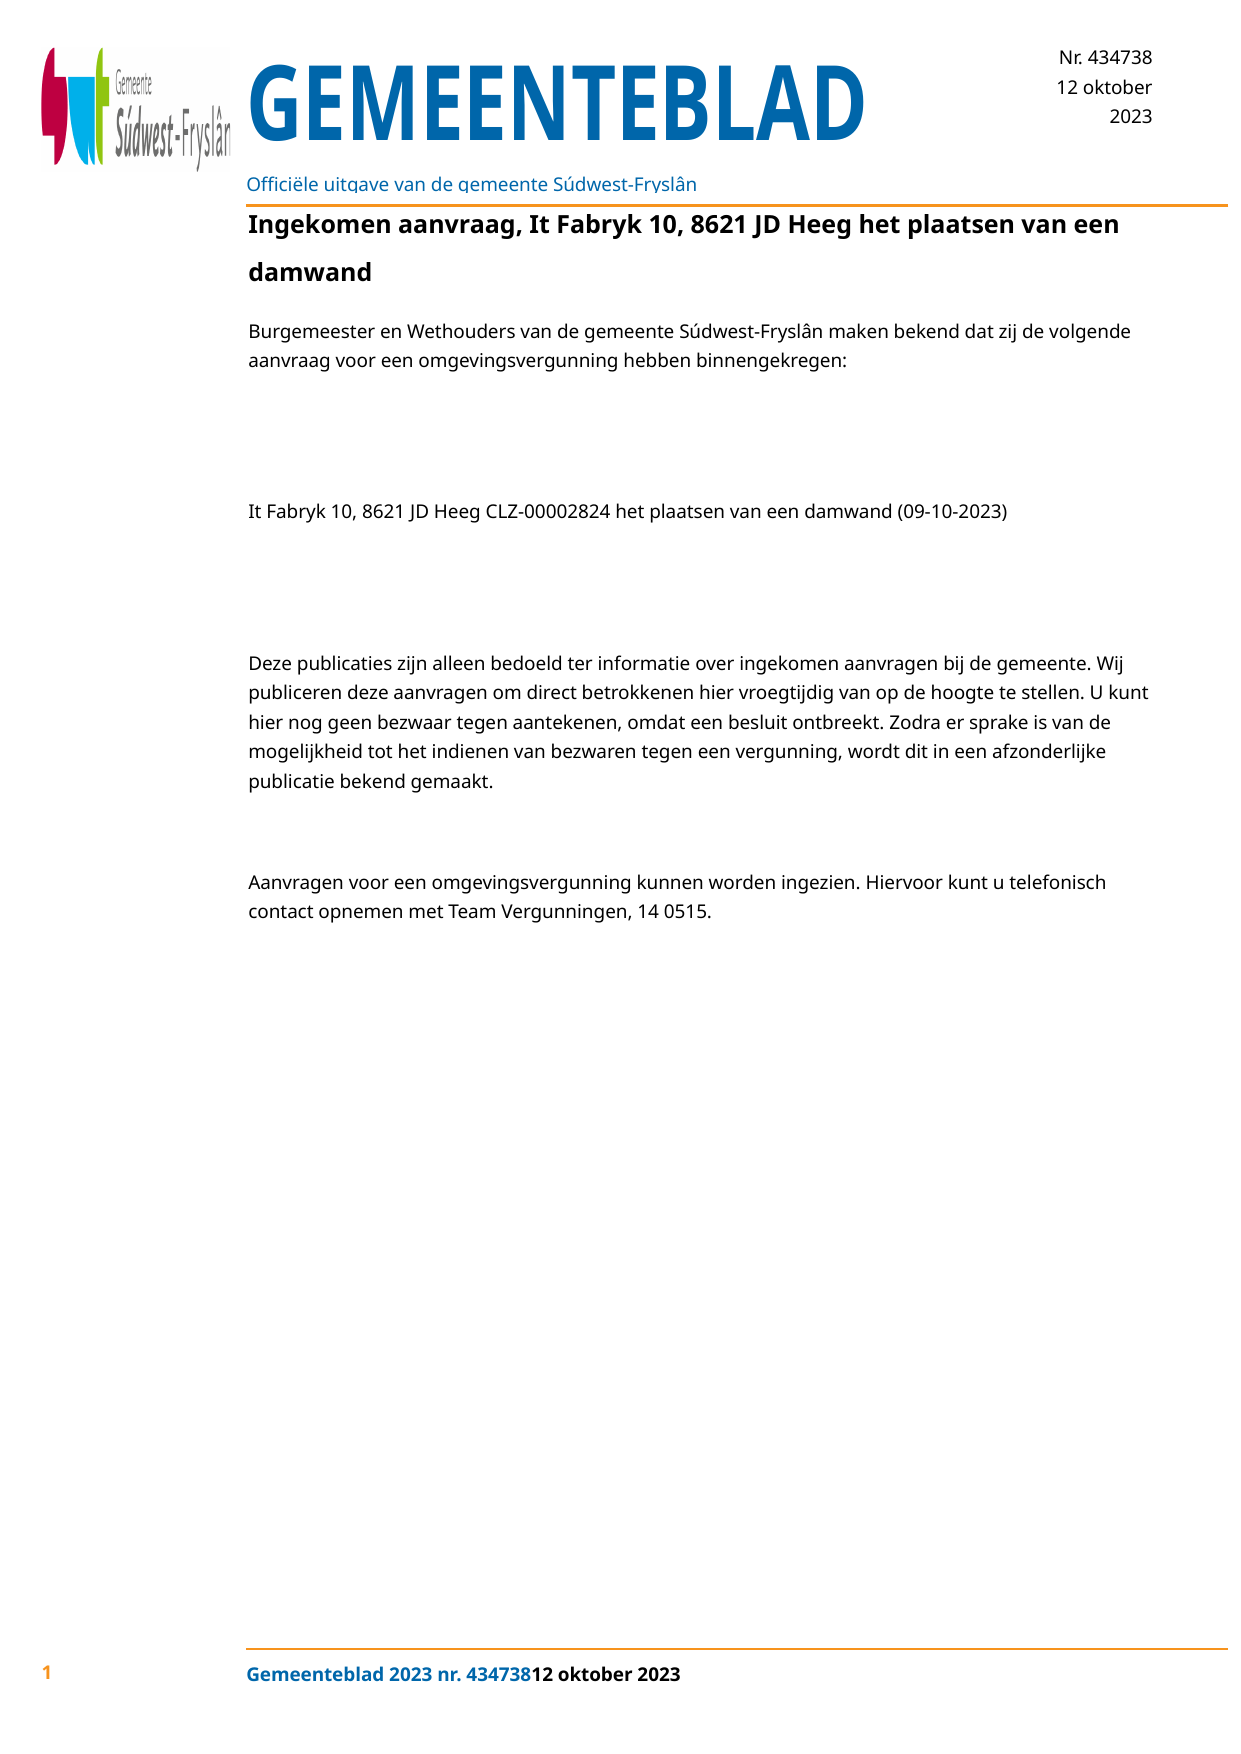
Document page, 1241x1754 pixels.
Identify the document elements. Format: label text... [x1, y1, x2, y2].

text Aanvragen voor een omgevingsvergunning kunnen worden ingezien. Hiervoor kunt u telefonisch contact opnemen met Team Vergunningen, 14 0515. [248, 869, 1152, 924]
text Burgemeester en Wethouders van de gemeente Súdwest-Fryslân maken bekend dat zij de volgende aanvraag voor een omgevingsvergunning hebben binnengekregen: [248, 318, 1152, 373]
text Ingekomen aanvraag, It Fabryk 10, 8621 JD Heeg het plaatsen van een damwand [248, 207, 1152, 288]
text Deze publicaties zijn alleen bedoeld ter informatie over ingekomen aanvragen bij de gemeente. Wij publiceren deze aanvragen om direct betrokkenen hier vroegtijdig van op de hoogte te stellen. U kunt hier nog geen bezwaar tegen aantekenen, omdat een besluit ontbreekt. Zodra er sprake is van de mogelijkheid tot het indienen van bezwaren tegen een vergunning, wordt dit in een afzonderlijke publicatie bekend gemaakt. [248, 650, 1152, 794]
text It Fabryk 10, 8621 JD Heeg CLZ-00002824 het plaatsen van een damwand (09-10-2023) [248, 499, 1152, 524]
picture [41, 47, 231, 172]
